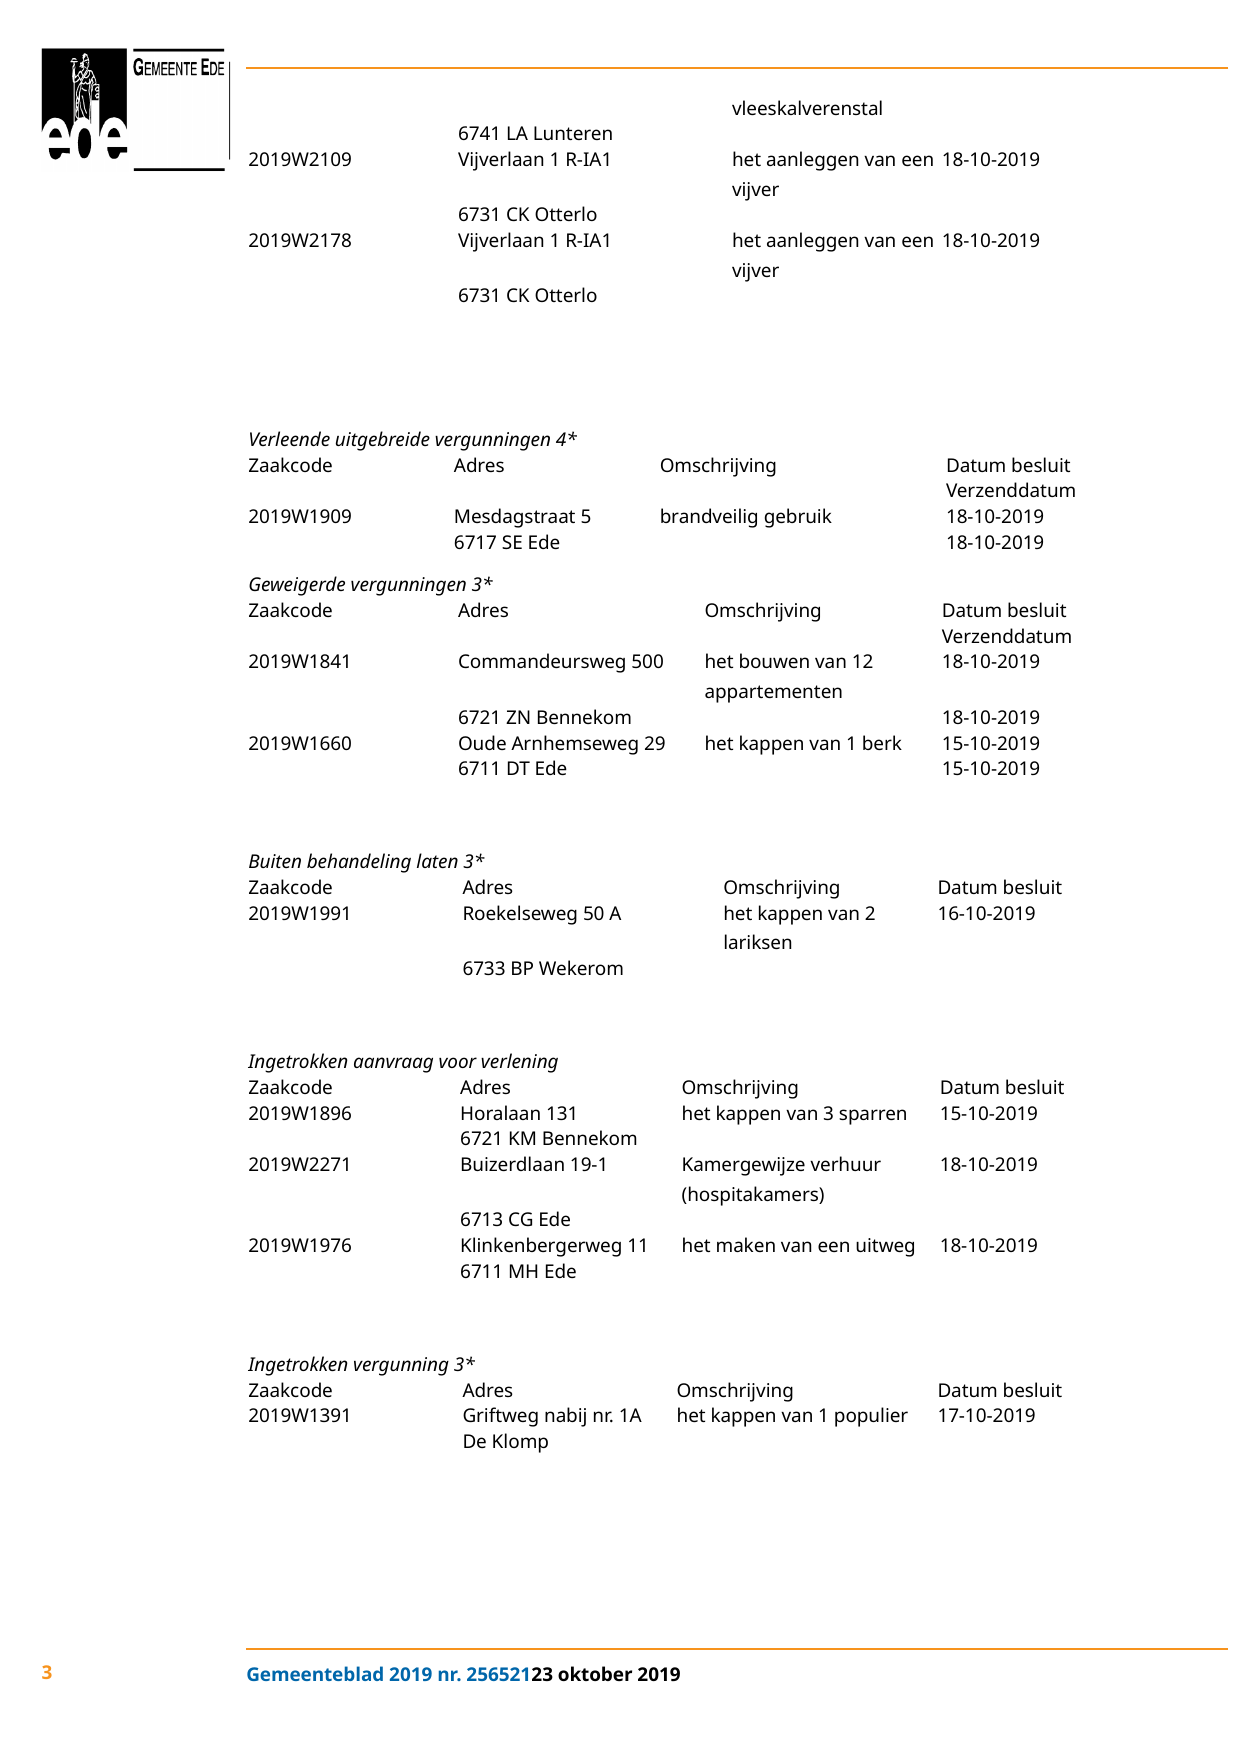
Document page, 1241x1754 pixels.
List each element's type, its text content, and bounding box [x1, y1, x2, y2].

table_cell het maken van een uitweg [681, 1232, 939, 1258]
table_cell [681, 1258, 939, 1284]
table_header Omschrijving [723, 874, 937, 900]
table_cell het bouwen van 12 appartementen [704, 649, 942, 704]
table_cell 2019W1896 [248, 1100, 460, 1126]
table_header Adres [462, 1377, 676, 1402]
table_header Adres [458, 597, 704, 623]
picture [41, 47, 231, 172]
table_cell 18-10-2019 [942, 704, 1152, 730]
table_cell 18-10-2019 [946, 503, 1152, 529]
table_cell 18-10-2019 [940, 1151, 1152, 1207]
table_cell 15-10-2019 [940, 1100, 1152, 1126]
table_cell [704, 756, 942, 781]
table_cell [704, 704, 942, 730]
table_cell [248, 756, 458, 781]
table_header Datum besluit [940, 1074, 1152, 1100]
table_cell 17-10-2019 [937, 1403, 1152, 1428]
table_cell De Klomp [462, 1428, 676, 1454]
table_cell Kamergewijze verhuur (hospitakamers) [681, 1151, 939, 1207]
table_cell 2019W1976 [248, 1232, 460, 1258]
table_cell Horalaan 131 [460, 1100, 681, 1126]
table_header Datum besluit [942, 597, 1152, 623]
table_header Zaakcode [248, 1377, 462, 1402]
table_cell 2019W1391 [248, 1403, 462, 1428]
table_cell 2019W1841 [248, 649, 458, 704]
table_header Zaakcode [248, 452, 454, 477]
table_cell [458, 623, 704, 649]
table_cell [681, 1126, 939, 1151]
table_cell het kappen van 1 berk [704, 730, 942, 756]
table_header Datum besluit [937, 874, 1152, 900]
table_cell [732, 202, 942, 227]
table_cell Buizerdlaan 19-1 [460, 1151, 681, 1207]
table_cell Oude Arnhemseweg 29 [458, 730, 704, 756]
text Geweigerde vergunningen 3* [248, 571, 1152, 597]
text Ingetrokken aanvraag voor verlening [248, 1048, 1152, 1074]
table_header Adres [462, 874, 723, 900]
table_cell 18-10-2019 [946, 529, 1152, 555]
table_cell Klinkenbergerweg 11 [460, 1232, 681, 1258]
table_cell het kappen van 2 lariksen [723, 900, 937, 955]
table_cell Commandeursweg 500 [458, 649, 704, 704]
table_cell 6731 CK Otterlo [458, 283, 732, 308]
table_cell het kappen van 3 sparren [681, 1100, 939, 1126]
table_header Omschrijving [676, 1377, 937, 1402]
table_cell [942, 202, 1152, 227]
table_cell [458, 95, 732, 121]
table_header Datum besluit [937, 1377, 1152, 1402]
text Ingetrokken vergunning 3* [248, 1351, 1152, 1377]
table_cell [732, 121, 942, 146]
table_cell [940, 1207, 1152, 1232]
table_cell 2019W1660 [248, 730, 458, 756]
table_cell [676, 1428, 937, 1454]
table_cell [248, 1126, 460, 1151]
table_cell [248, 1207, 460, 1232]
table_cell [248, 1258, 460, 1284]
table_cell [248, 283, 458, 308]
table_cell vleeskalverenstal [732, 95, 942, 121]
table_header Datum besluit [946, 452, 1152, 477]
table_cell [660, 478, 946, 503]
table_cell het kappen van 1 populier [676, 1403, 937, 1428]
table_header Zaakcode [248, 874, 462, 900]
table_cell 6711 DT Ede [458, 756, 704, 781]
table_cell het aanleggen van een vijver [732, 227, 942, 283]
table_cell 18-10-2019 [942, 227, 1152, 283]
table_cell [248, 704, 458, 730]
table_cell Vijverlaan 1 R-IA1 [458, 146, 732, 202]
table_cell 2019W1909 [248, 503, 454, 529]
table_cell 18-10-2019 [942, 649, 1152, 704]
table_header Adres [454, 452, 659, 477]
table_cell [660, 529, 946, 555]
table_cell [732, 283, 942, 308]
table_cell [248, 121, 458, 146]
table_cell [942, 121, 1152, 146]
table_cell [248, 478, 454, 503]
table_cell [937, 955, 1152, 981]
table_header Omschrijving [660, 452, 946, 477]
table_cell brandveilig gebruik [660, 503, 946, 529]
table_cell 18-10-2019 [942, 146, 1152, 202]
table_cell [248, 529, 454, 555]
table_cell 6721 KM Bennekom [460, 1126, 681, 1151]
table_cell 6717 SE Ede [454, 529, 659, 555]
table_header Zaakcode [248, 1074, 460, 1100]
table_cell [248, 1428, 462, 1454]
table_cell [248, 202, 458, 227]
table_cell Verzenddatum [946, 478, 1152, 503]
table_cell [942, 283, 1152, 308]
table_header Omschrijving [681, 1074, 939, 1100]
table_cell 18-10-2019 [940, 1232, 1152, 1258]
table_header Omschrijving [704, 597, 942, 623]
table_cell [940, 1126, 1152, 1151]
text Verleende uitgebreide vergunningen 4* [248, 426, 1152, 452]
table_cell [681, 1207, 939, 1232]
table_cell 6711 MH Ede [460, 1258, 681, 1284]
table_cell Griftweg nabij nr. 1A [462, 1403, 676, 1428]
table_cell 6733 BP Wekerom [462, 955, 723, 981]
table_header Zaakcode [248, 597, 458, 623]
table_cell 2019W2271 [248, 1151, 460, 1207]
table_cell 6731 CK Otterlo [458, 202, 732, 227]
table_cell Vijverlaan 1 R-IA1 [458, 227, 732, 283]
table_cell [723, 955, 937, 981]
table_cell 6713 CG Ede [460, 1207, 681, 1232]
table_cell 2019W2109 [248, 146, 458, 202]
table_cell het aanleggen van een vijver [732, 146, 942, 202]
table_cell 2019W2178 [248, 227, 458, 283]
text Buiten behandeling laten 3* [248, 848, 1152, 874]
table_cell [704, 623, 942, 649]
table_header Adres [460, 1074, 681, 1100]
table_cell Verzenddatum [942, 623, 1152, 649]
table_cell [937, 1428, 1152, 1454]
table_cell [942, 95, 1152, 121]
table_cell 15-10-2019 [942, 730, 1152, 756]
table_cell Mesdagstraat 5 [454, 503, 659, 529]
table_cell 6721 ZN Bennekom [458, 704, 704, 730]
table_cell 16-10-2019 [937, 900, 1152, 955]
table_cell [940, 1258, 1152, 1284]
table_cell 6741 LA Lunteren [458, 121, 732, 146]
table_cell 15-10-2019 [942, 756, 1152, 781]
table_cell 2019W1991 [248, 900, 462, 955]
table_cell Roekelseweg 50 A [462, 900, 723, 955]
table_cell [248, 95, 458, 121]
table_cell [248, 955, 462, 981]
table_cell [454, 478, 659, 503]
table_cell [248, 623, 458, 649]
